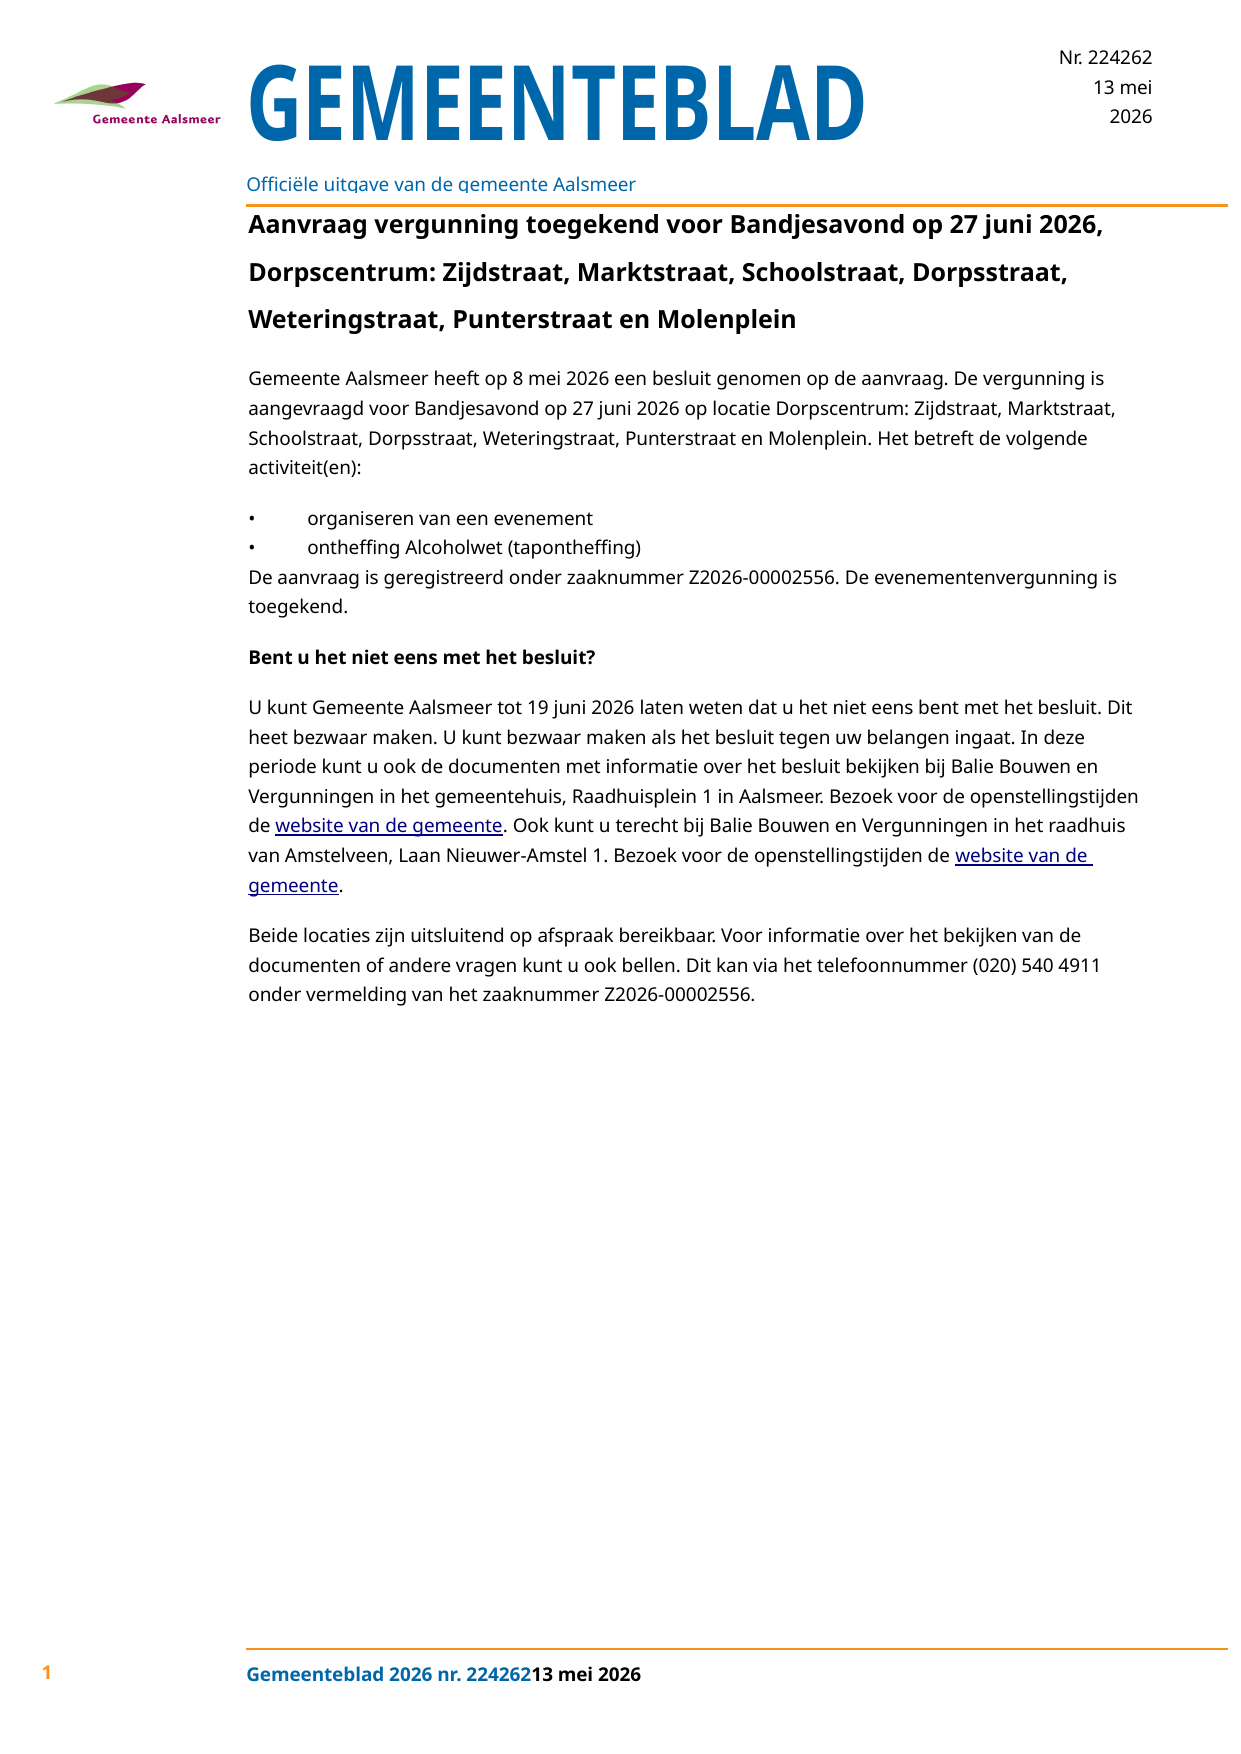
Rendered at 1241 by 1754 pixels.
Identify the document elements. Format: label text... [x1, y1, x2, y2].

picture [41, 47, 231, 172]
text Aanvraag vergunning toegekend voor Bandjesavond op 27 juni 2026, Dorpscentrum: Zijdstraat, Marktstraat, Schoolstraat, Dorpsstraat, Weteringstraat, Punterstraat en Molenplein [248, 207, 1152, 336]
text Bent u het niet eens met het besluit? [248, 644, 1152, 669]
list ontheffing Alcoholwet (tapontheffing) [248, 534, 1152, 560]
text De aanvraag is geregistreerd onder zaaknummer Z2026-00002556. De evenementenvergunning is toegekend. [248, 564, 1152, 619]
text Gemeente Aalsmeer heeft op 8 mei 2026 een besluit genomen op de aanvraag. De vergunning is aangevraagd voor Bandjesavond op 27 juni 2026 op locatie Dorpscentrum: Zijdstraat, Marktstraat, Schoolstraat, Dorpsstraat, Weteringstraat, Punterstraat en Molenplein. Het betreft de volgende activiteit(en): [248, 366, 1152, 480]
text Beide locaties zijn uitsluitend op afspraak bereikbaar. Voor informatie over het bekijken van de documenten of andere vragen kunt u ook bellen. Dit kan via het telefoonnummer (020) 540 4911 onder vermelding van het zaaknummer Z2026-00002556. [248, 922, 1152, 1007]
text U kunt Gemeente Aalsmeer tot 19 juni 2026 laten weten dat u het niet eens bent met het besluit. Dit heet bezwaar maken. U kunt bezwaar maken als het besluit tegen uw belangen ingaat. In deze periode kunt u ook de documenten met informatie over het besluit bekijken bij Balie Bouwen en Vergunningen in het gemeentehuis, Raadhuisplein 1 in Aalsmeer. Bezoek voor de openstellingstijden de website van de gemeente. Ook kunt u terecht bij Balie Bouwen en Vergunningen in het raadhuis van Amstelveen, Laan Nieuwer-Amstel 1. Bezoek voor de openstellingstijden de website van de gemeente. [248, 694, 1152, 897]
list organiseren van een evenement [248, 505, 1152, 530]
